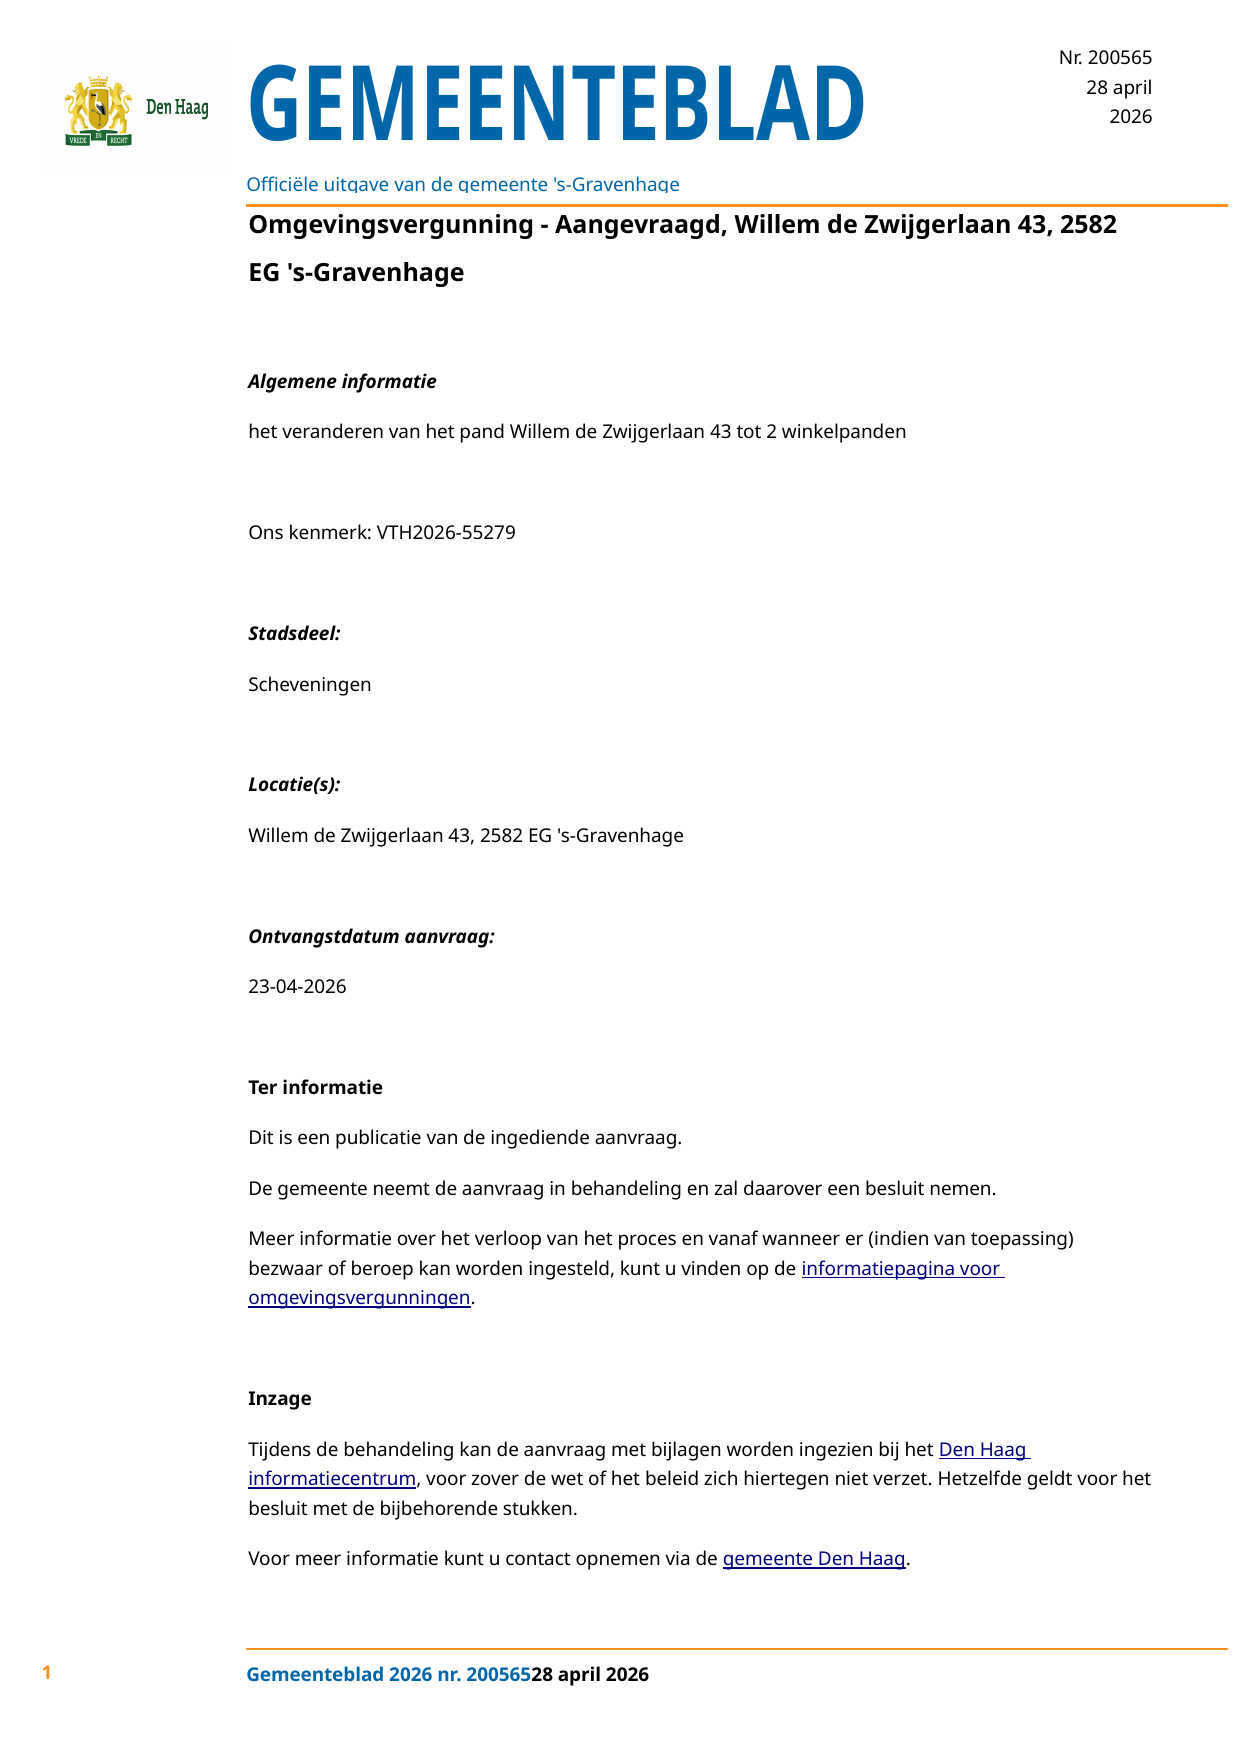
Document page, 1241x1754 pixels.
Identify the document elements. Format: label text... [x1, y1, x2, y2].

text Omgevingsvergunning - Aangevraagd, Willem de Zwijgerlaan 43, 2582 EG 's-Gravenhage [248, 207, 1152, 288]
text Algemene informatie [248, 368, 1152, 394]
text Inzage [248, 1385, 1152, 1411]
text 23-04-2026 [248, 973, 1152, 999]
text Voor meer informatie kunt u contact opnemen via de gemeente Den Haag. [248, 1545, 1152, 1571]
text Willem de Zwijgerlaan 43, 2582 EG 's-Gravenhage [248, 822, 1152, 848]
text De gemeente neemt de aanvraag in behandeling en zal daarover een besluit nemen. [248, 1175, 1152, 1201]
text Ter informatie [248, 1074, 1152, 1100]
text Ontvangstdatum aanvraag: [248, 923, 1152, 949]
text Ons kenmerk: VTH2026-55279 [248, 519, 1152, 545]
text Scheveningen [248, 671, 1152, 697]
picture [41, 47, 231, 172]
text Meer informatie over het verloop van het proces en vanaf wanneer er (indien van toepassing) bezwaar of beroep kan worden ingesteld, kunt u vinden op de informatiepagina voor omgevingsvergunningen. [248, 1225, 1152, 1310]
text Stadsdeel: [248, 620, 1152, 646]
text Locatie(s): [248, 772, 1152, 797]
text Tijdens de behandeling kan de aanvraag met bijlagen worden ingezien bij het Den Haag informatiecentrum, voor zover de wet of het beleid zich hiertegen niet verzet. Hetzelfde geldt voor het besluit met de bijbehorende stukken. [248, 1436, 1152, 1521]
text het veranderen van het pand Willem de Zwijgerlaan 43 tot 2 winkelpanden [248, 419, 1152, 444]
text Dit is een publicatie van de ingediende aanvraag. [248, 1124, 1152, 1150]
